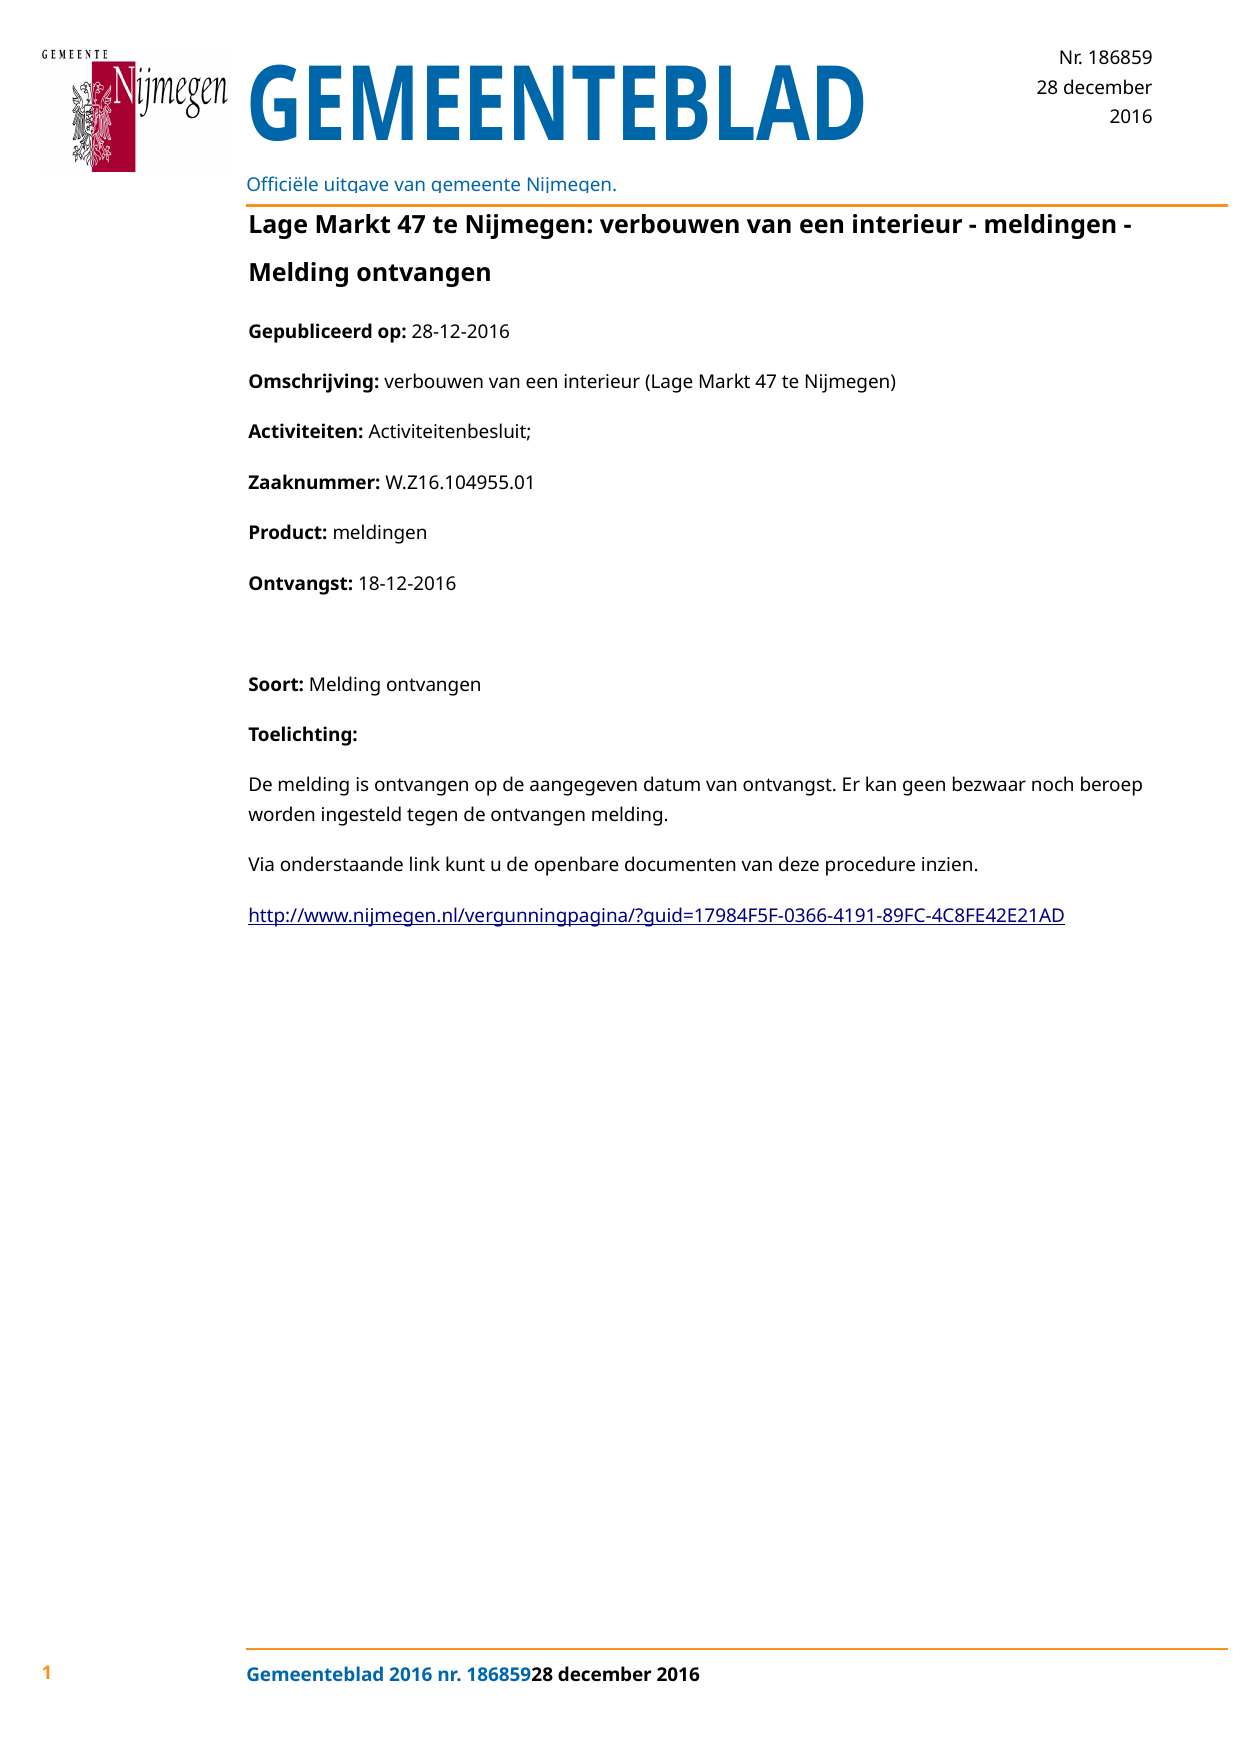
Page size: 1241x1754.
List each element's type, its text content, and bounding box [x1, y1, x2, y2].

text Via onderstaande link kunt u de openbare documenten van deze procedure inzien. [248, 852, 1152, 877]
text Ontvangst: 18-12-2016 [248, 570, 1152, 596]
text Product: meldingen [248, 519, 1152, 545]
picture [41, 47, 231, 172]
text Soort: Melding ontvangen [248, 671, 1152, 697]
text Lage Markt 47 te Nijmegen: verbouwen van een interieur - meldingen - Melding ontvangen [248, 207, 1152, 288]
text Toelichting: [248, 721, 1152, 747]
text http://www.nijmegen.nl/vergunningpagina/?guid=17984F5F-0366-4191-89FC-4C8FE42E21AD [248, 902, 1152, 928]
text Activiteiten: Activiteitenbesluit; [248, 419, 1152, 444]
text De melding is ontvangen op de aangegeven datum van ontvangst. Er kan geen bezwaar noch beroep worden ingesteld tegen de ontvangen melding. [248, 772, 1152, 827]
text Zaaknummer: W.Z16.104955.01 [248, 469, 1152, 495]
text Omschrijving: verbouwen van een interieur (Lage Markt 47 te Nijmegen) [248, 368, 1152, 394]
text Gepubliceerd op: 28-12-2016 [248, 318, 1152, 344]
